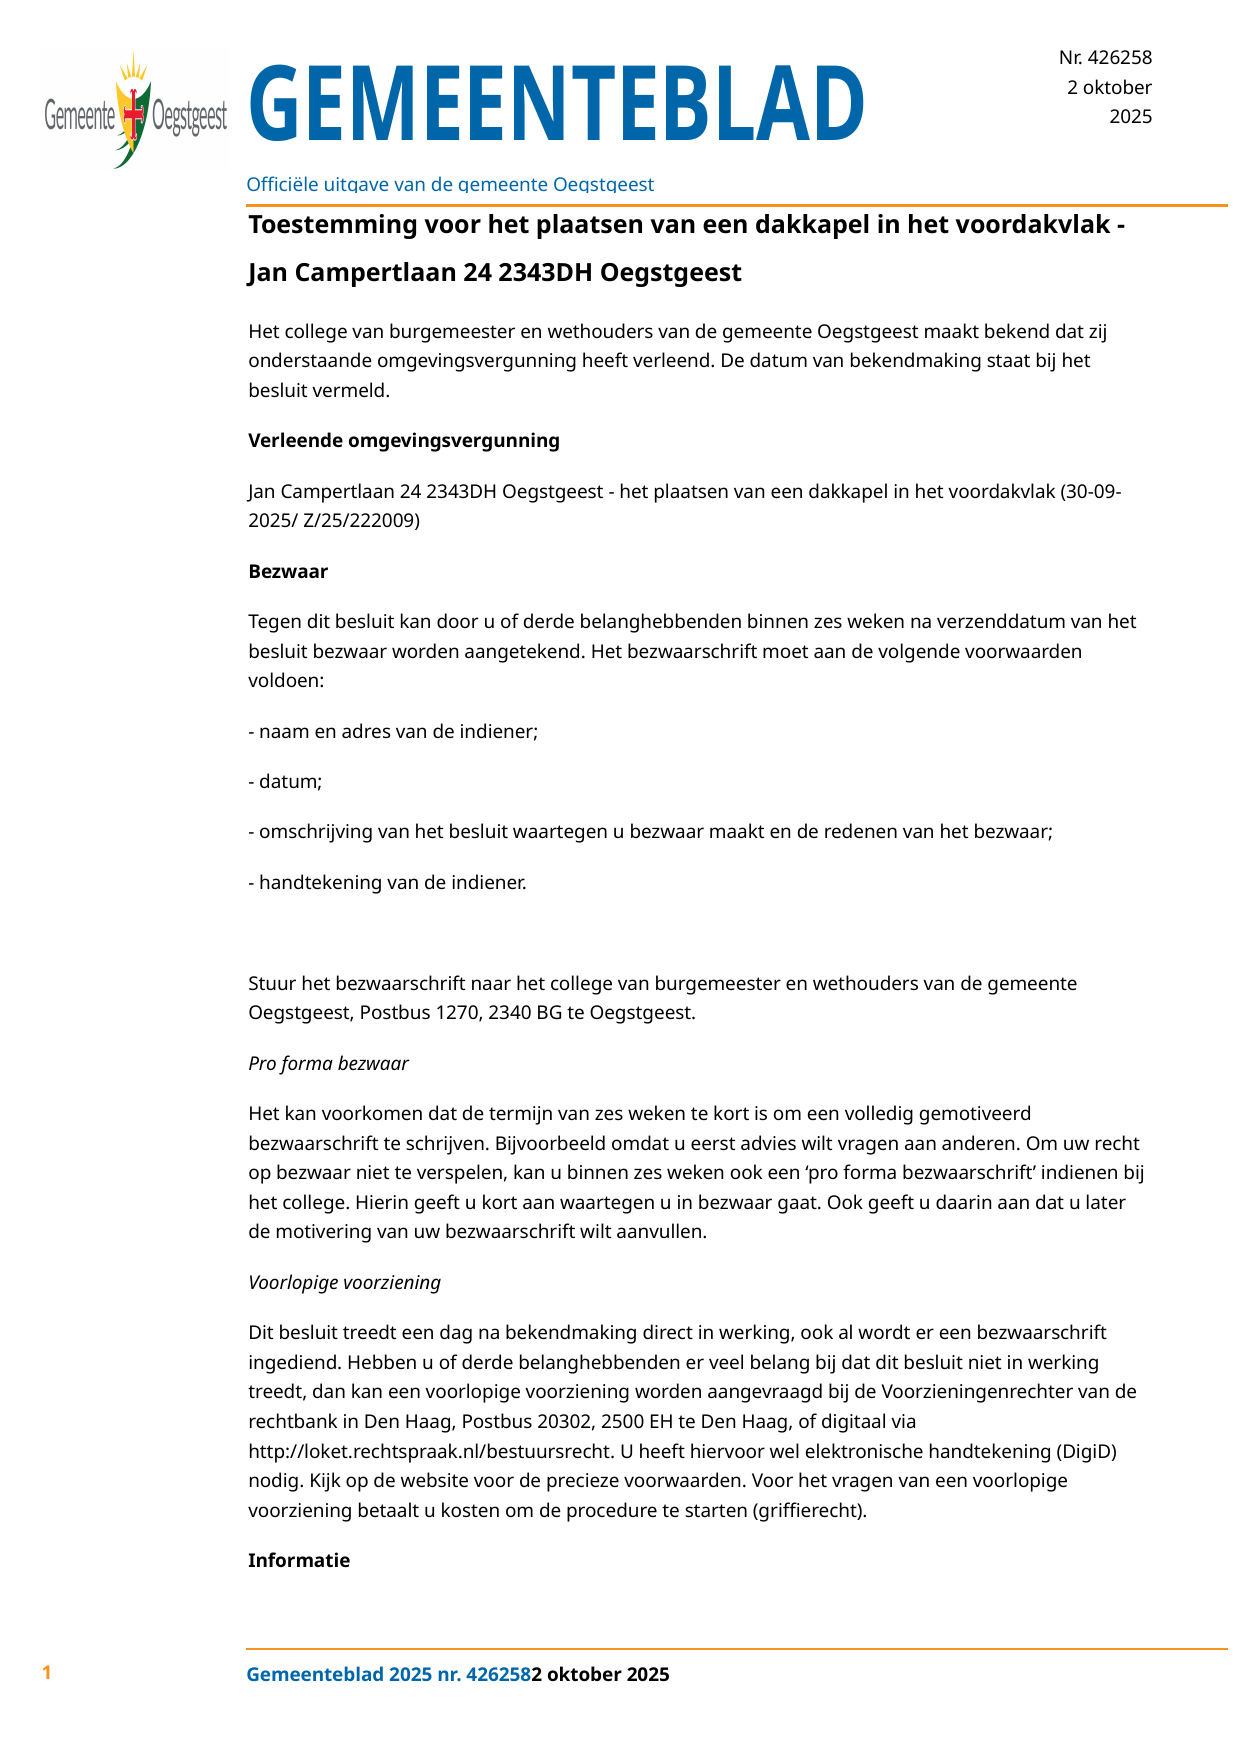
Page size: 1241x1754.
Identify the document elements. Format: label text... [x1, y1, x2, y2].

text Het college van burgemeester en wethouders van de gemeente Oegstgeest maakt bekend dat zij onderstaande omgevingsvergunning heeft verleend. De datum van bekendmaking staat bij het besluit vermeld. [248, 318, 1152, 403]
text - omschrijving van het besluit waartegen u bezwaar maakt en de redenen van het bezwaar; [248, 819, 1152, 844]
text Verleende omgevingsvergunning [248, 427, 1152, 453]
text Informatie [248, 1547, 1152, 1573]
text Tegen dit besluit kan door u of derde belanghebbenden binnen zes weken na verzenddatum van het besluit bezwaar worden aangetekend. Het bezwaarschrift moet aan de volgende voorwaarden voldoen: [248, 608, 1152, 693]
text Bezwaar [248, 558, 1152, 584]
text Jan Campertlaan 24 2343DH Oegstgeest - het plaatsen van een dakkapel in het voordakvlak (30-09-2025/ Z/25/222009) [248, 478, 1152, 533]
text Toestemming voor het plaatsen van een dakkapel in het voordakvlak - Jan Campertlaan 24 2343DH Oegstgeest [248, 207, 1152, 288]
text Stuur het bezwaarschrift naar het college van burgemeester en wethouders van de gemeente Oegstgeest, Postbus 1270, 2340 BG te Oegstgeest. [248, 970, 1152, 1025]
text - naam en adres van de indiener; [248, 718, 1152, 744]
text - handtekening van de indiener. [248, 869, 1152, 895]
text - datum; [248, 768, 1152, 794]
text Dit besluit treedt een dag na bekendmaking direct in werking, ook al wordt er een bezwaarschrift ingediend. Hebben u of derde belanghebbenden er veel belang bij dat dit besluit niet in werking treedt, dan kan een voorlopige voorziening worden aangevraagd bij de Voorzieningenrechter van de rechtbank in Den Haag, Postbus 20302, 2500 EH te Den Haag, of digitaal via http://loket.rechtspraak.nl/bestuursrecht. U heeft hiervoor wel elektronische handtekening (DigiD) nodig. Kijk op de website voor de precieze voorwaarden. Voor het vragen van een voorlopige voorziening betaalt u kosten om de procedure te starten (griffierecht). [248, 1319, 1152, 1523]
picture [41, 47, 231, 172]
text Het kan voorkomen dat de termijn van zes weken te kort is om een volledig gemotiveerd bezwaarschrift te schrijven. Bijvoorbeeld omdat u eerst advies wilt vragen aan anderen. Om uw recht op bezwaar niet te verspelen, kan u binnen zes weken ook een ‘pro forma bezwaarschrift’ indienen bij het college. Hierin geeft u kort aan waartegen u in bezwaar gaat. Ook geeft u daarin aan dat u later de motivering van uw bezwaarschrift wilt aanvullen. [248, 1100, 1152, 1244]
text Voorlopige voorziening [248, 1269, 1152, 1295]
text Pro forma bezwaar [248, 1050, 1152, 1076]
